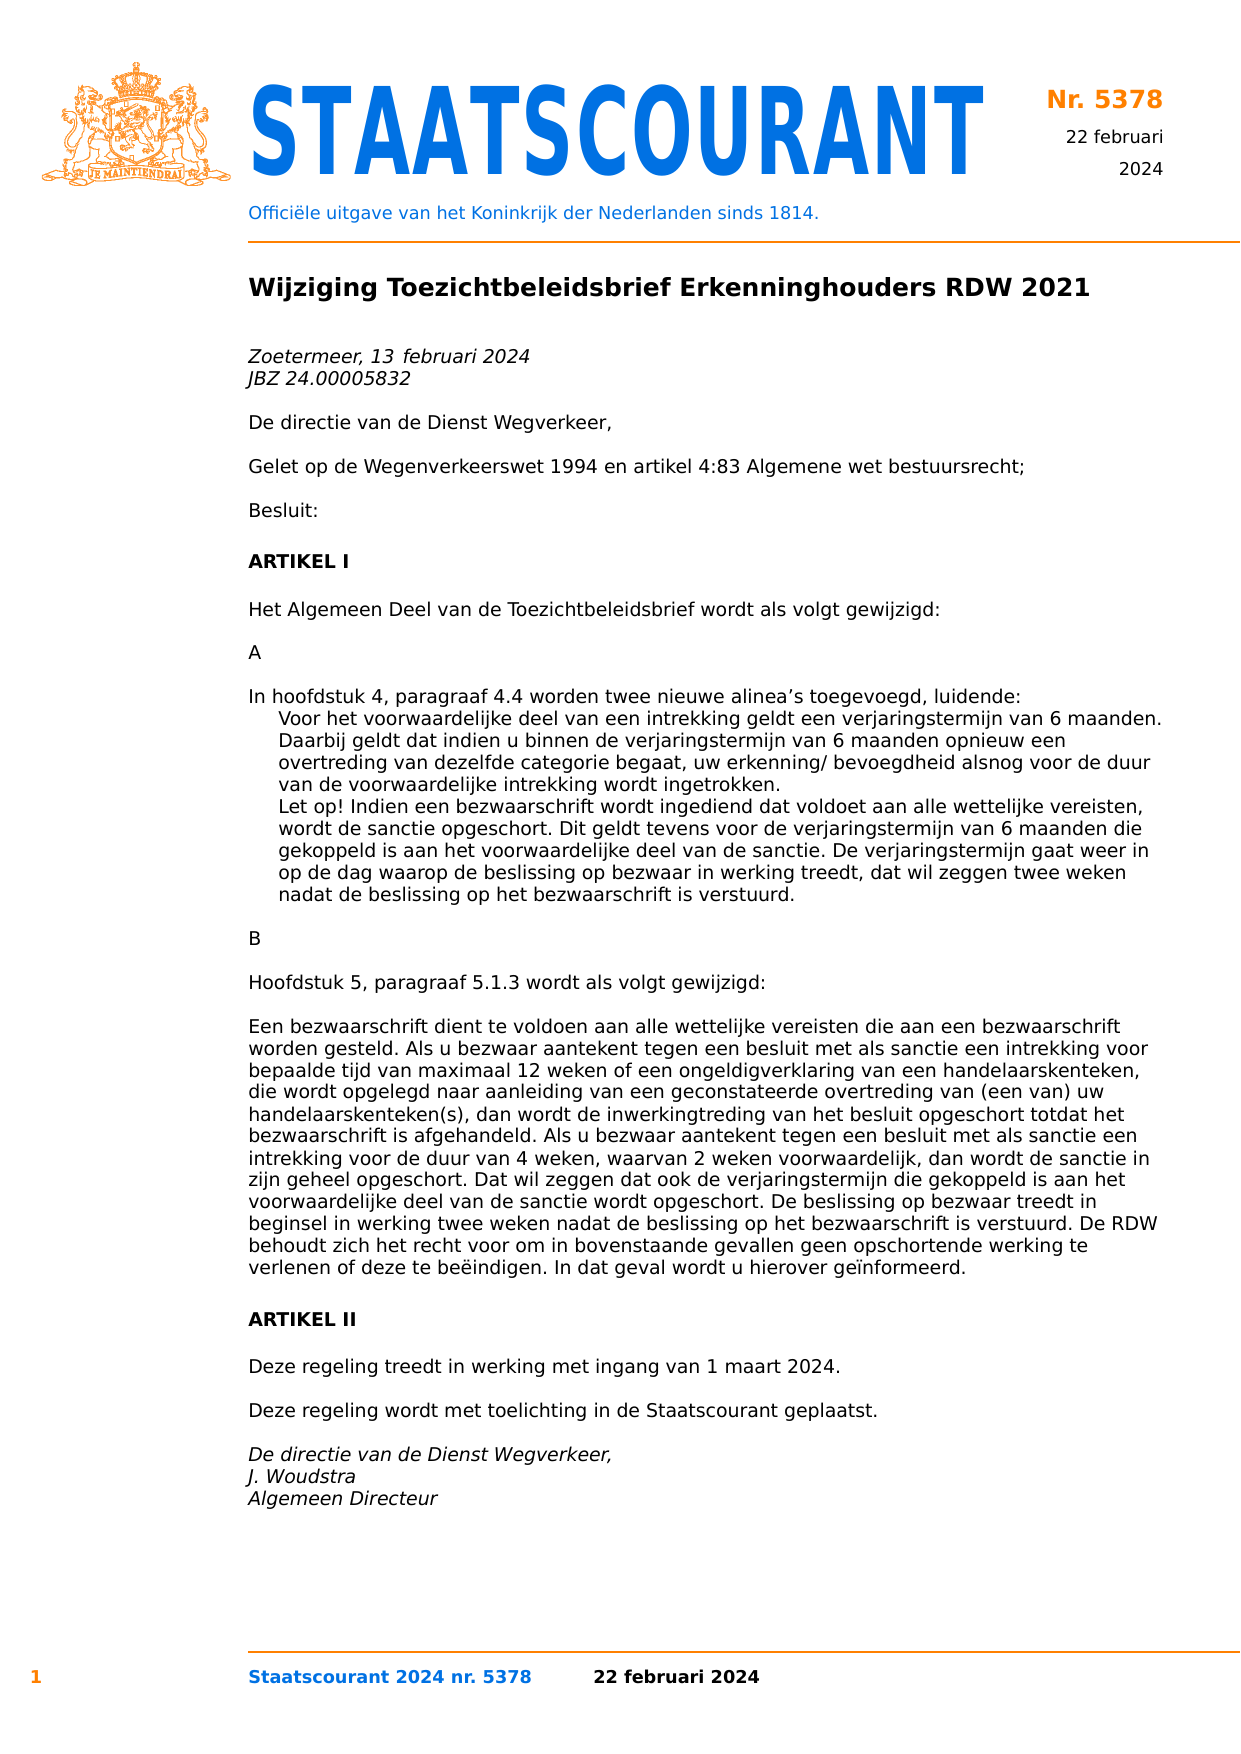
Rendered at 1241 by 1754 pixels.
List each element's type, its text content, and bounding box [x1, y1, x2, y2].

text De directie van de Dienst Wegverkeer, [248, 412, 1163, 434]
text Voor het voorwaardelijke deel van een intrekking geldt een verjaringstermijn van 6 maanden. Daarbij geldt dat indien u binnen de verjaringstermijn van 6 maanden opnieuw een overtreding van dezelfde categorie begaat, uw erkenning/ bevoegdheid alsnog voor de duur van de voorwaardelijke intrekking wordt ingetrokken. [278, 708, 1163, 796]
text In hoofdstuk 4, paragraaf 4.4 worden twee nieuwe alinea’s toegevoegd, luidende: [248, 686, 1163, 708]
text Het Algemeen Deel van de Toezichtbeleidsbrief wordt als volgt gewijzigd: [248, 598, 1163, 620]
text Zoetermeer, 13 februari 2024 [248, 346, 1163, 368]
table_cell Officiële uitgave van het Koninkrijk der Nederlanden sinds 1814. [248, 203, 1240, 241]
text Besluit: [248, 499, 1163, 521]
table_header STAATSCOURANT [248, 62, 998, 203]
table_header Nr. 5378 [998, 62, 1240, 121]
text Deze regeling treedt in werking met ingang van 1 maart 2024. [248, 1356, 1163, 1378]
text JBZ 24.00005832 [248, 368, 1163, 390]
text A [248, 642, 1163, 664]
subtitle ARTIKEL II [248, 1309, 1163, 1331]
text B [248, 928, 1163, 950]
text De directie van de Dienst Wegverkeer, J. Woudstra Algemeen Directeur [248, 1444, 1163, 1510]
subtitle ARTIKEL I [248, 551, 1163, 573]
text Let op! Indien een bezwaarschrift wordt ingediend dat voldoet aan alle wettelijke vereisten, wordt de sanctie opgeschort. Dit geldt tevens voor de verjaringstermijn van 6 maanden die gekoppeld is aan het voorwaardelijke deel van de sanctie. De verjaringstermijn gaat weer in op de dag waarop de beslissing op bezwaar in werking treedt, dat wil zeggen twee weken nadat de beslissing op het bezwaarschrift is verstuurd. [278, 796, 1163, 906]
text Gelet op de Wegenverkeerswet 1994 en artikel 4:83 Algemene wet bestuursrecht; [248, 456, 1163, 478]
table_cell 2024 [998, 153, 1240, 203]
text Hoofdstuk 5, paragraaf 5.1.3 wordt als volgt gewijzigd: [248, 972, 1163, 994]
table_cell 22 februari [998, 121, 1240, 153]
text Een bezwaarschrift dient te voldoen aan alle wettelijke vereisten die aan een bezwaarschrift worden gesteld. Als u bezwaar aantekent tegen een besluit met als sanctie een intrekking voor bepaalde tijd van maximaal 12 weken of een ongeldigverklaring van een handelaarskenteken, die wordt opgelegd naar aanleiding van een geconstateerde overtreding van (een van) uw handelaarskenteken(s), dan wordt de inwerkingtreding van het besluit opgeschort totdat het bezwaarschrift is afgehandeld. Als u bezwaar aantekent tegen een besluit met als sanctie een intrekking voor de duur van 4 weken, waarvan 2 weken voorwaardelijk, dan wordt de sanctie in zijn geheel opgeschort. Dat wil zeggen dat ook de verjaringstermijn die gekoppeld is aan het voorwaardelijke deel van de sanctie wordt opgeschort. De beslissing op bezwaar treedt in beginsel in werking twee weken nadat de beslissing op het bezwaarschrift is verstuurd. De RDW behoudt zich het recht voor om in bovenstaande gevallen geen opschortende werking te verlenen of deze te beëindigen. In dat geval wordt u hierover geïnformeerd. [248, 1016, 1163, 1279]
text Deze regeling wordt met toelichting in de Staatscourant geplaatst. [248, 1400, 1163, 1422]
table_header [25, 62, 248, 241]
picture [41, 62, 231, 186]
subtitle Wijziging Toezichtbeleidsbrief Erkenninghouders RDW 2021 [248, 273, 1163, 302]
